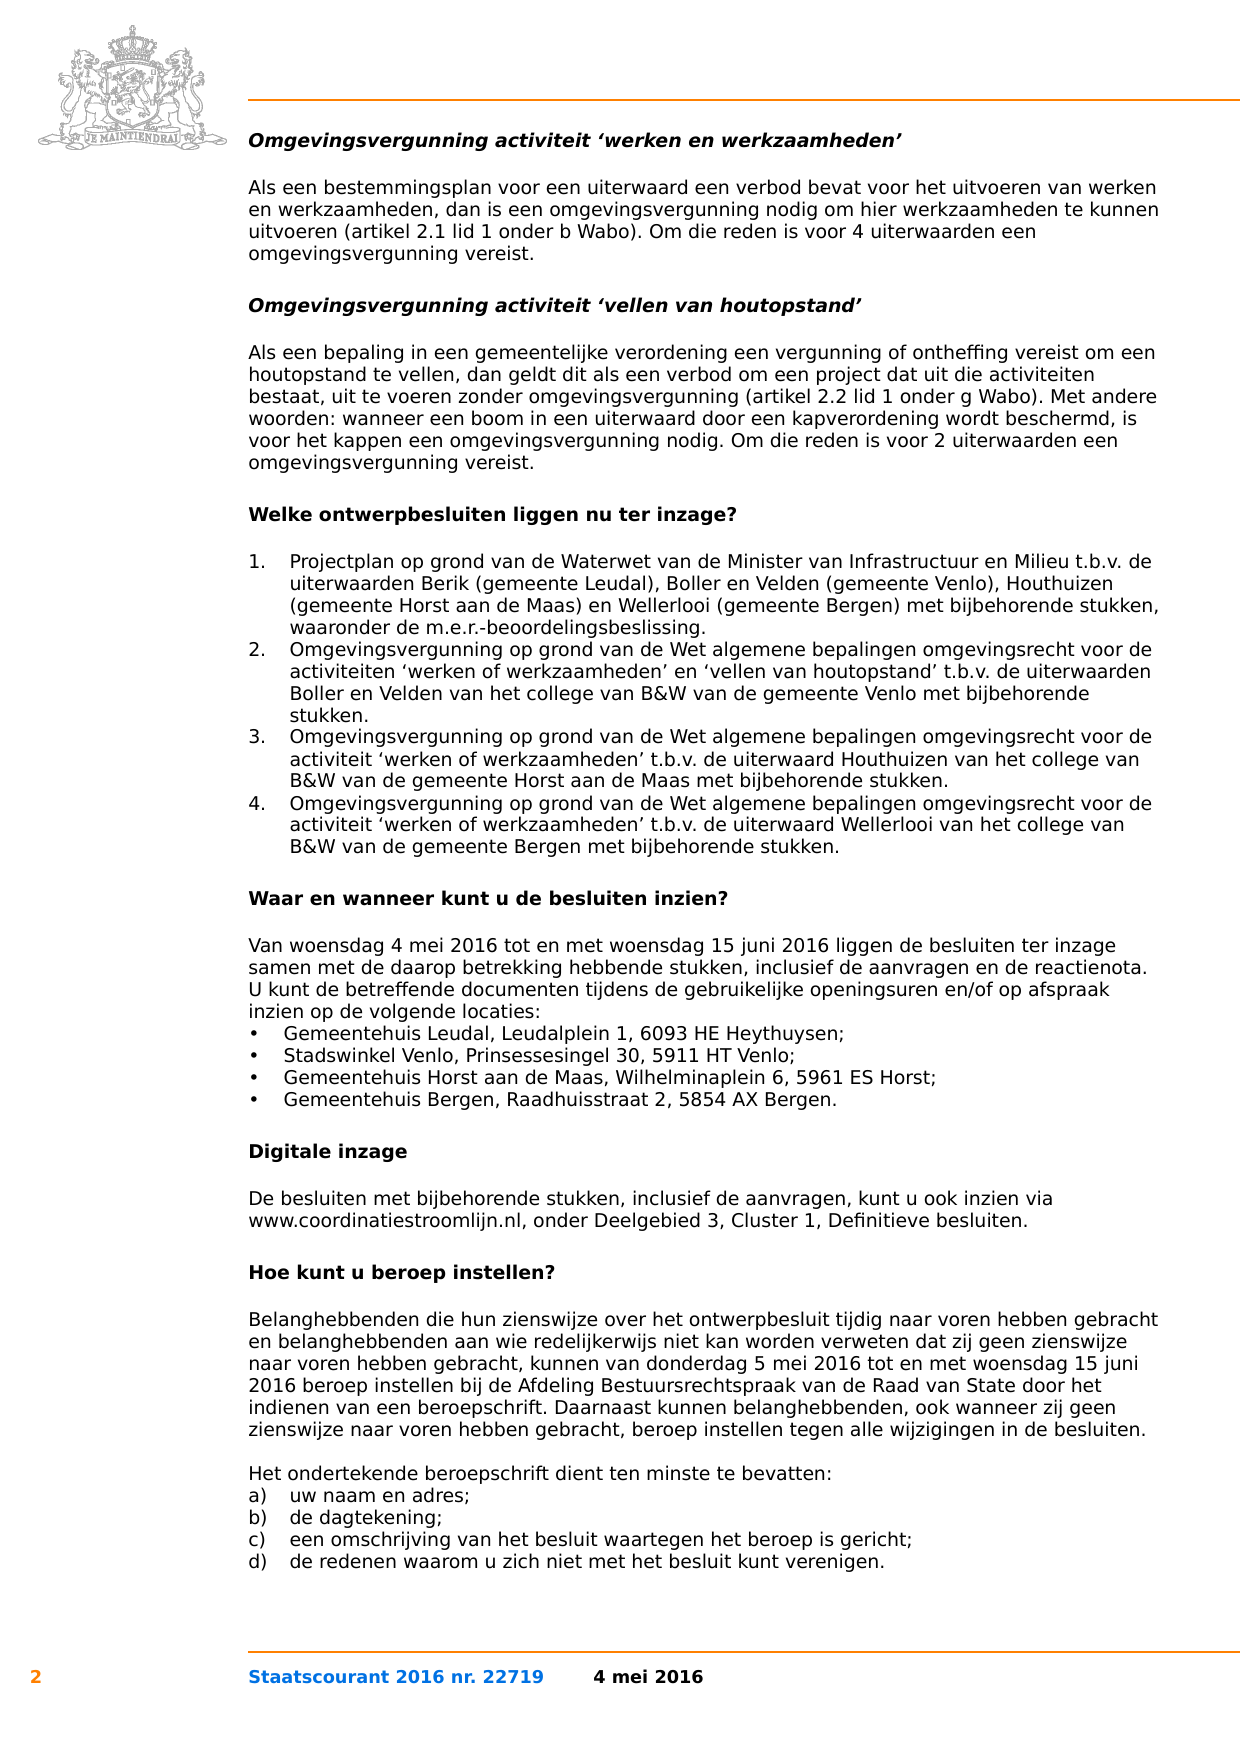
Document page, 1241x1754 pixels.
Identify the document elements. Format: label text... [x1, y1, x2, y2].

text 3. Omgevingsvergunning op grond van de Wet algemene bepalingen omgevingsrecht voor de activiteit ‘werken of werkzaamheden’ t.b.v. de uiterwaard Houthuizen van het college van B&W van de gemeente Horst aan de Maas met bijbehorende stukken. [248, 726, 1163, 792]
text Als een bepaling in een gemeentelijke verordening een vergunning of ontheffing vereist om een houtopstand te vellen, dan geldt dit als een verbod om een project dat uit die activiteiten bestaat, uit te voeren zonder omgevingsvergunning (artikel 2.2 lid 1 onder g Wabo). Met andere woorden: wanneer een boom in een uiterwaard door een kapverordening wordt beschermd, is voor het kappen een omgevingsvergunning nodig. Om die reden is voor 2 uiterwaarden een omgevingsvergunning vereist. [248, 342, 1163, 474]
text • Gemeentehuis Bergen, Raadhuisstraat 2, 5854 AX Bergen. [248, 1089, 1163, 1111]
text d) de redenen waarom u zich niet met het besluit kunt verenigen. [248, 1551, 1163, 1573]
text c) een omschrijving van het besluit waartegen het beroep is gericht; [248, 1529, 1163, 1551]
text • Stadswinkel Venlo, Prinsessesingel 30, 5911 HT Venlo; [248, 1045, 1163, 1067]
text 4. Omgevingsvergunning op grond van de Wet algemene bepalingen omgevingsrecht voor de activiteit ‘werken of werkzaamheden’ t.b.v. de uiterwaard Wellerlooi van het college van B&W van de gemeente Bergen met bijbehorende stukken. [248, 792, 1163, 858]
text 2. Omgevingsvergunning op grond van de Wet algemene bepalingen omgevingsrecht voor de activiteiten ‘werken of werkzaamheden’ en ‘vellen van houtopstand’ t.b.v. de uiterwaarden Boller en Velden van het college van B&W van de gemeente Venlo met bijbehorende stukken. [248, 638, 1163, 726]
text a) uw naam en adres; [248, 1485, 1163, 1507]
subtitle Hoe kunt u beroep instellen? [248, 1262, 1163, 1284]
text b) de dagtekening; [248, 1507, 1163, 1529]
text Van woensdag 4 mei 2016 tot en met woensdag 15 juni 2016 liggen de besluiten ter inzage samen met de daarop betrekking hebbende stukken, inclusief de aanvragen en de reactienota. U kunt de betreffende documenten tijdens de gebruikelijke openingsuren en/of op afspraak inzien op de volgende locaties: [248, 935, 1163, 1023]
subtitle Waar en wanneer kunt u de besluiten inzien? [248, 888, 1163, 910]
text • Gemeentehuis Leudal, Leudalplein 1, 6093 HE Heythuysen; [248, 1023, 1163, 1045]
text Als een bestemmingsplan voor een uiterwaard een verbod bevat voor het uitvoeren van werken en werkzaamheden, dan is een omgevingsvergunning nodig om hier werkzaamheden te kunnen uitvoeren (artikel 2.1 lid 1 onder b Wabo). Om die reden is voor 4 uiterwaarden een omgevingsvergunning vereist. [248, 177, 1163, 265]
subtitle Digitale inzage [248, 1141, 1163, 1163]
text • Gemeentehuis Horst aan de Maas, Wilhelminaplein 6, 5961 ES Horst; [248, 1067, 1163, 1089]
picture [38, 25, 227, 150]
subtitle Welke ontwerpbesluiten liggen nu ter inzage? [248, 504, 1163, 526]
subtitle Omgevingsvergunning activiteit ‘vellen van houtopstand’ [248, 295, 1163, 317]
text 1. Projectplan op grond van de Waterwet van de Minister van Infrastructuur en Milieu t.b.v. de uiterwaarden Berik (gemeente Leudal), Boller en Velden (gemeente Venlo), Houthuizen (gemeente Horst aan de Maas) en Wellerlooi (gemeente Bergen) met bijbehorende stukken, waaronder de m.e.r.-beoordelingsbeslissing. [248, 551, 1163, 638]
text Het ondertekende beroepschrift dient ten minste te bevatten: [248, 1463, 1163, 1485]
subtitle Omgevingsvergunning activiteit ‘werken en werkzaamheden’ [248, 130, 1163, 152]
text Belanghebbenden die hun zienswijze over het ontwerpbesluit tijdig naar voren hebben gebracht en belanghebbenden aan wie redelijkerwijs niet kan worden verweten dat zij geen zienswijze naar voren hebben gebracht, kunnen van donderdag 5 mei 2016 tot en met woensdag 15 juni 2016 beroep instellen bij de Afdeling Bestuursrechtspraak van de Raad van State door het indienen van een beroepschrift. Daarnaast kunnen belanghebbenden, ook wanneer zij geen zienswijze naar voren hebben gebracht, beroep instellen tegen alle wijzigingen in de besluiten. [248, 1309, 1163, 1441]
text De besluiten met bijbehorende stukken, inclusief de aanvragen, kunt u ook inzien via www.coordinatiestroomlijn.nl, onder Deelgebied 3, Cluster 1, Definitieve besluiten. [248, 1188, 1163, 1232]
